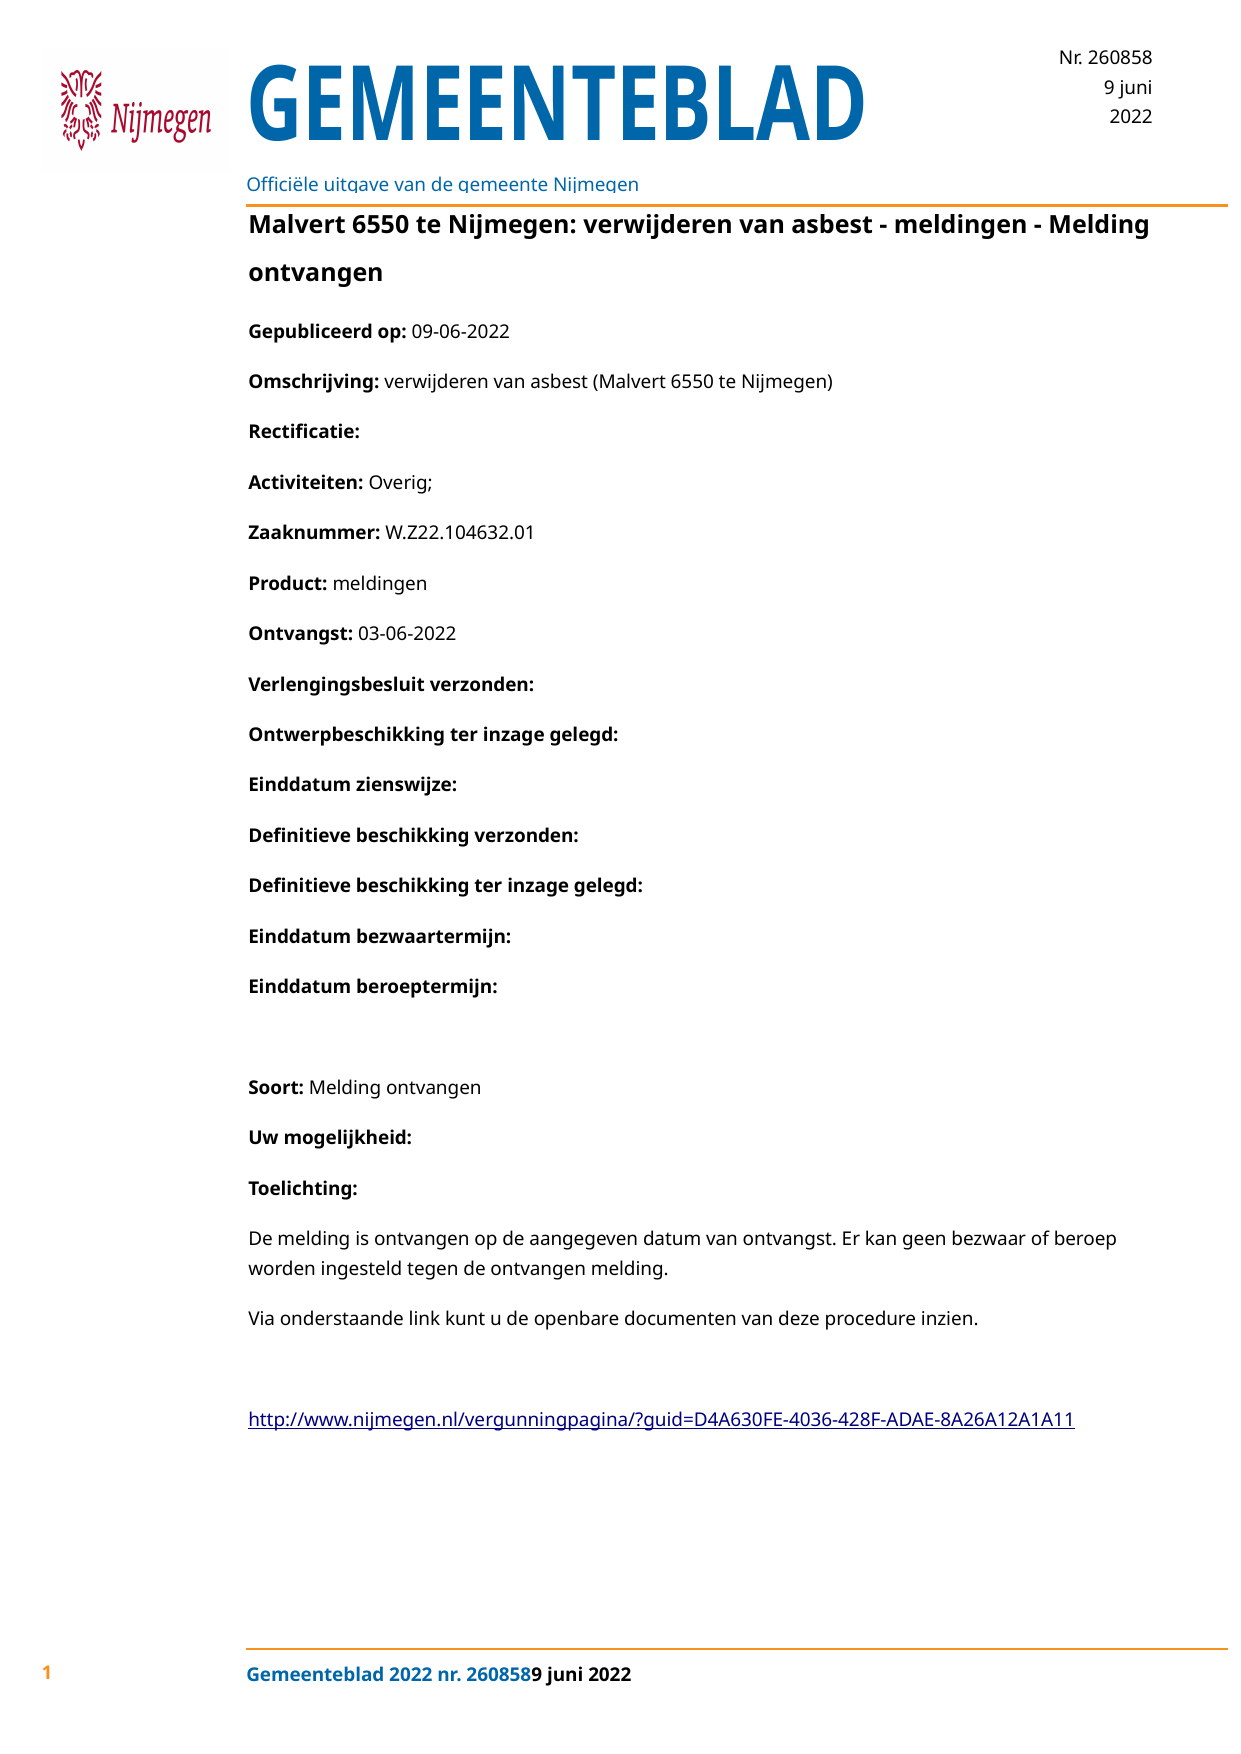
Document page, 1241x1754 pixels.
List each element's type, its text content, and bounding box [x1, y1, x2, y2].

text Toelichting: [248, 1175, 1152, 1201]
text Omschrijving: verwijderen van asbest (Malvert 6550 te Nijmegen) [248, 368, 1152, 394]
text Ontvangst: 03-06-2022 [248, 620, 1152, 646]
text Uw mogelijkheid: [248, 1124, 1152, 1150]
text Einddatum bezwaartermijn: [248, 923, 1152, 949]
text Rectificatie: [248, 419, 1152, 444]
text Via onderstaande link kunt u de openbare documenten van deze procedure inzien. [248, 1305, 1152, 1331]
text Gepubliceerd op: 09-06-2022 [248, 318, 1152, 344]
text Activiteiten: Overig; [248, 469, 1152, 495]
text Definitieve beschikking ter inzage gelegd: [248, 872, 1152, 898]
text Ontwerpbeschikking ter inzage gelegd: [248, 721, 1152, 747]
text Einddatum beroeptermijn: [248, 973, 1152, 999]
text Soort: Melding ontvangen [248, 1074, 1152, 1100]
text Einddatum zienswijze: [248, 772, 1152, 797]
text Verlengingsbesluit verzonden: [248, 671, 1152, 697]
text Product: meldingen [248, 570, 1152, 596]
text http://www.nijmegen.nl/vergunningpagina/?guid=D4A630FE-4036-428F-ADAE-8A26A12A1A11 [248, 1406, 1152, 1432]
text Malvert 6550 te Nijmegen: verwijderen van asbest - meldingen - Melding ontvangen [248, 207, 1152, 288]
text Zaaknummer: W.Z22.104632.01 [248, 519, 1152, 545]
text Definitieve beschikking verzonden: [248, 822, 1152, 848]
text De melding is ontvangen op de aangegeven datum van ontvangst. Er kan geen bezwaar of beroep worden ingesteld tegen de ontvangen melding. [248, 1225, 1152, 1281]
picture [41, 47, 231, 172]
